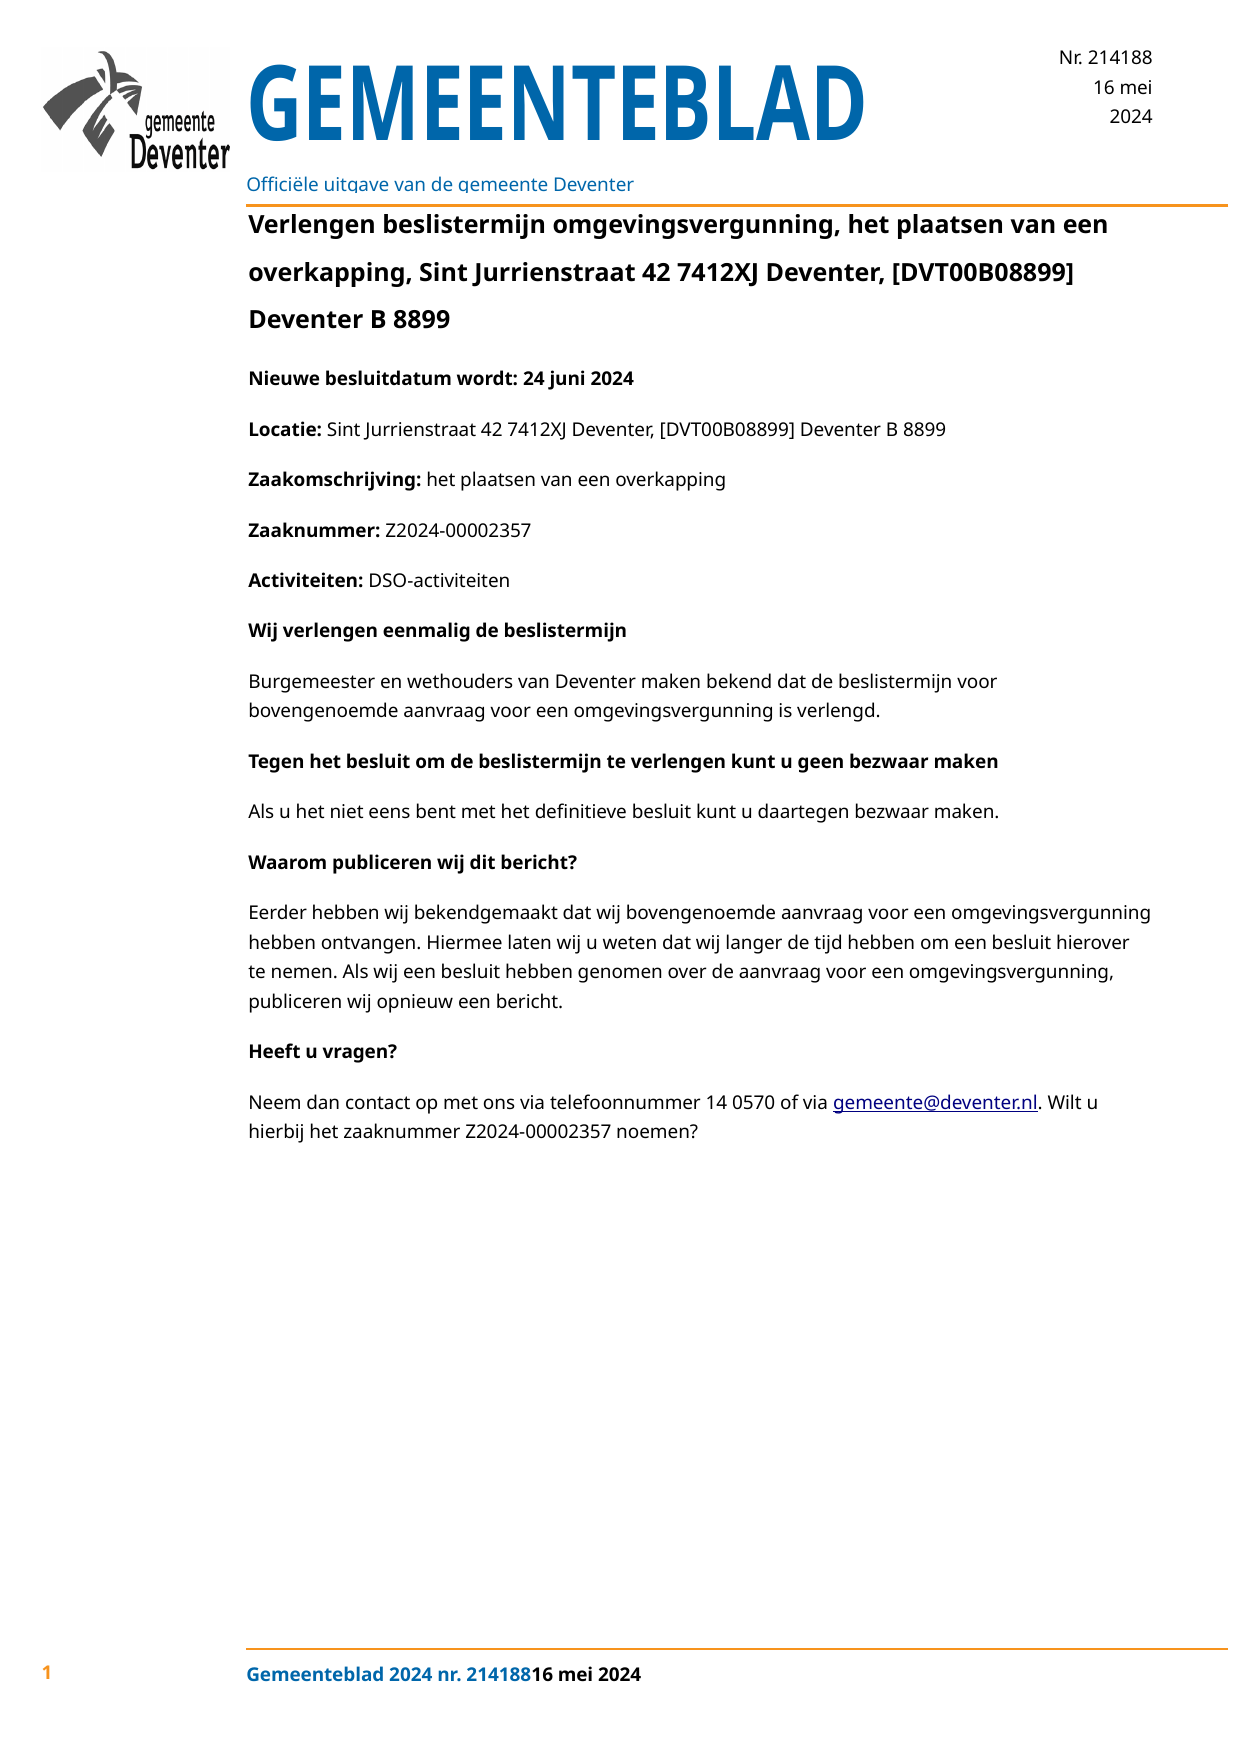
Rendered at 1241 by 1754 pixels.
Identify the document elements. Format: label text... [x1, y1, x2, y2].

text Zaaknummer: Z2024-00002357 [248, 517, 1152, 542]
text Eerder hebben wij bekendgemaakt dat wij bovengenoemde aanvraag voor een omgevingsvergunning hebben ontvangen. Hiermee laten wij u weten dat wij langer de tijd hebben om een besluit hierover te nemen. Als wij een besluit hebben genomen over de aanvraag voor een omgevingsvergunning, publiceren wij opnieuw een bericht. [248, 899, 1152, 1014]
picture [41, 47, 231, 172]
text Locatie: Sint Jurrienstraat 42 7412XJ Deventer, [DVT00B08899] Deventer B 8899 [248, 416, 1152, 442]
text Tegen het besluit om de beslistermijn te verlengen kunt u geen bezwaar maken [248, 748, 1152, 774]
text Als u het niet eens bent met het definitieve besluit kunt u daartegen bezwaar maken. [248, 798, 1152, 824]
text Wij verlengen eenmalig de beslistermijn [248, 618, 1152, 643]
text Heeft u vragen? [248, 1038, 1152, 1064]
text Nieuwe besluitdatum wordt: 24 juni 2024 [248, 366, 1152, 391]
text Waarom publiceren wij dit bericht? [248, 849, 1152, 874]
text Neem dan contact op met ons via telefoonnummer 14 0570 of via gemeente@deventer.nl. Wilt u hierbij het zaaknummer Z2024-00002357 noemen? [248, 1089, 1152, 1144]
text Verlengen beslistermijn omgevingsvergunning, het plaatsen van een overkapping, Sint Jurrienstraat 42 7412XJ Deventer, [DVT00B08899] Deventer B 8899 [248, 207, 1152, 336]
text Burgemeester en wethouders van Deventer maken bekend dat de beslistermijn voor bovengenoemde aanvraag voor een omgevingsvergunning is verlengd. [248, 668, 1152, 723]
text Zaakomschrijving: het plaatsen van een overkapping [248, 466, 1152, 492]
text Activiteiten: DSO-activiteiten [248, 567, 1152, 593]
